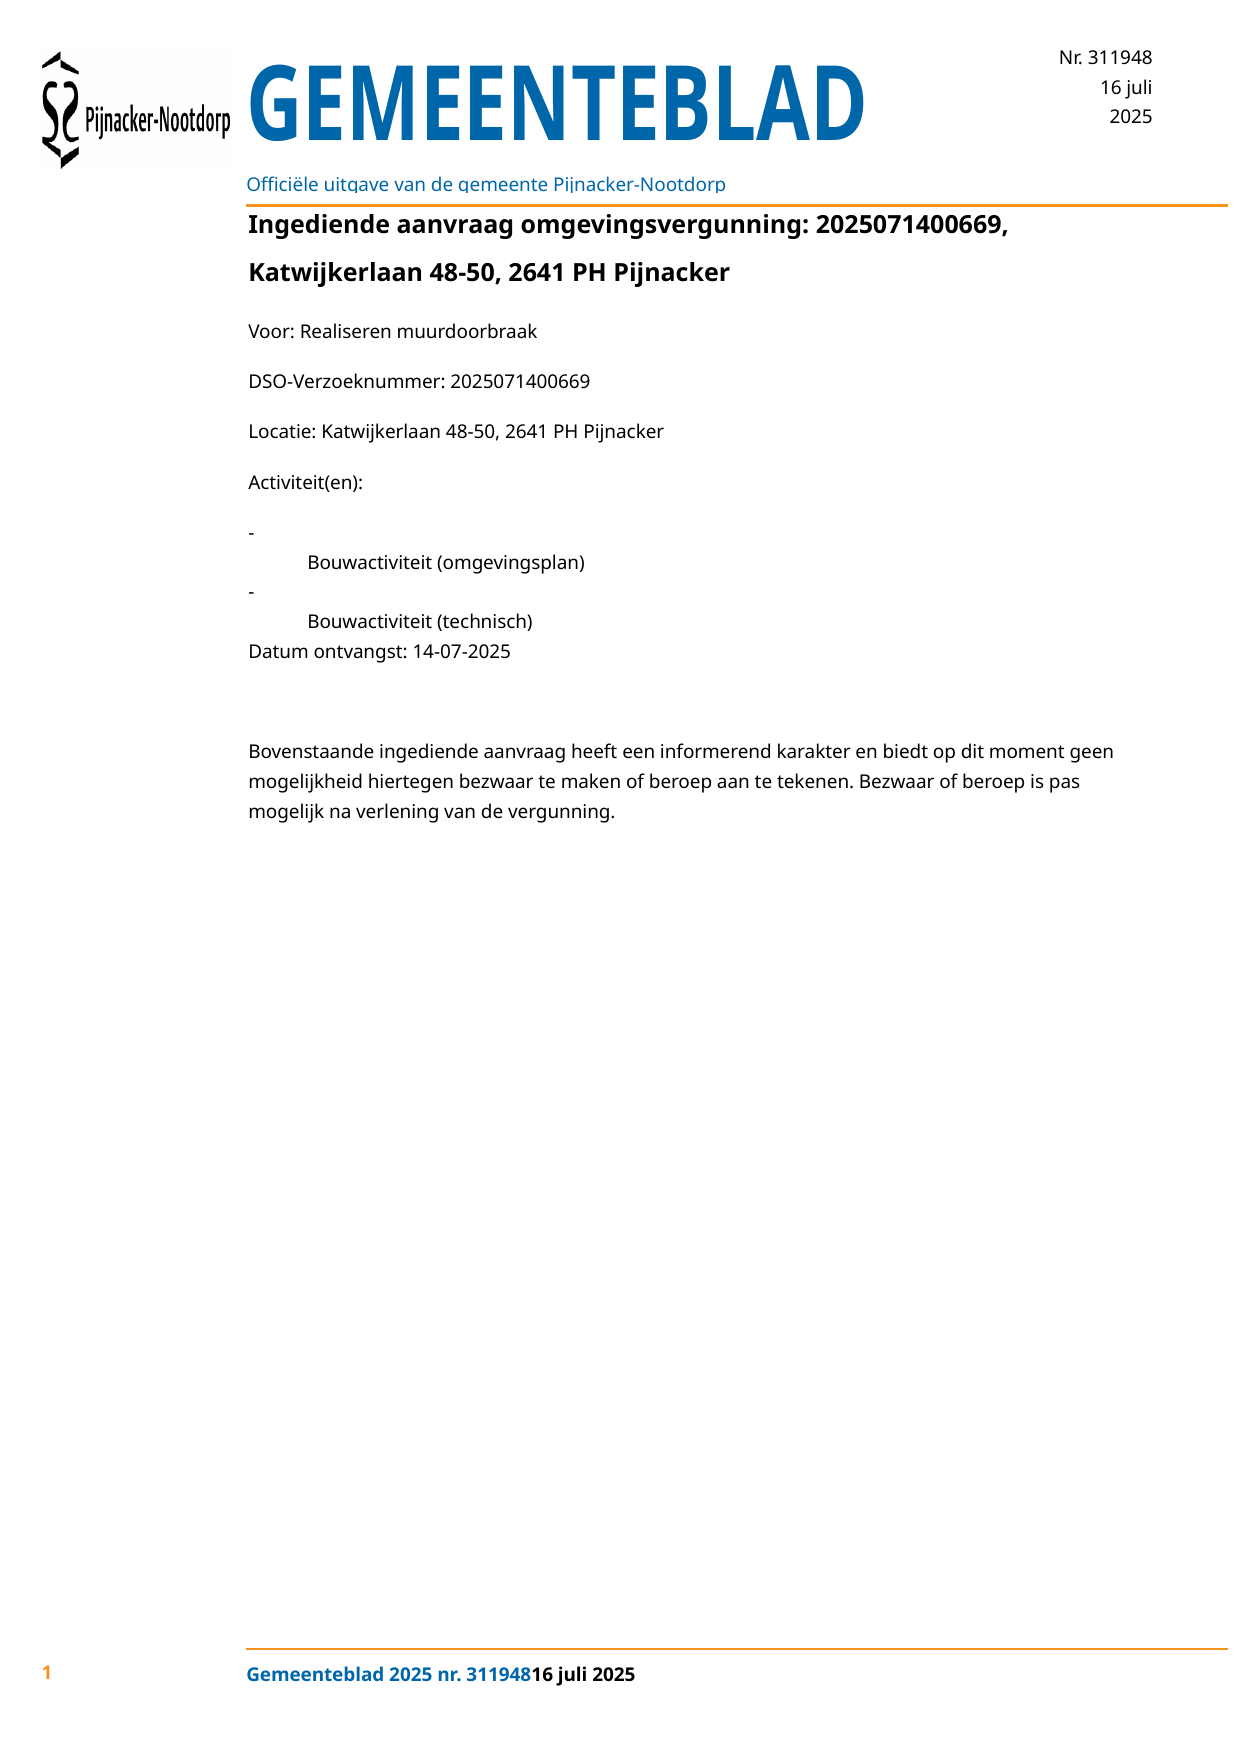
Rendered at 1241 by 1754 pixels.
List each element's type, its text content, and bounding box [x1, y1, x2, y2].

list Bouwactiviteit (omgevingsplan) [248, 549, 1152, 575]
text Voor: Realiseren muurdoorbraak [248, 318, 1152, 344]
text DSO-Verzoeknummer: 2025071400669 [248, 368, 1152, 394]
text Locatie: Katwijkerlaan 48-50, 2641 PH Pijnacker [248, 419, 1152, 444]
text Ingediende aanvraag omgevingsvergunning: 2025071400669, Katwijkerlaan 48-50, 2641 PH Pijnacker [248, 207, 1152, 288]
text Bovenstaande ingediende aanvraag heeft een informerend karakter en biedt op dit moment geen mogelijkheid hiertegen bezwaar te maken of beroep aan te tekenen. Bezwaar of beroep is pas mogelijk na verlening van de vergunning. [248, 739, 1152, 824]
picture [41, 47, 231, 172]
text Activiteit(en): [248, 469, 1152, 495]
text Datum ontvangst: 14-07-2025 [248, 638, 1152, 664]
list Bouwactiviteit (technisch) [248, 608, 1152, 634]
